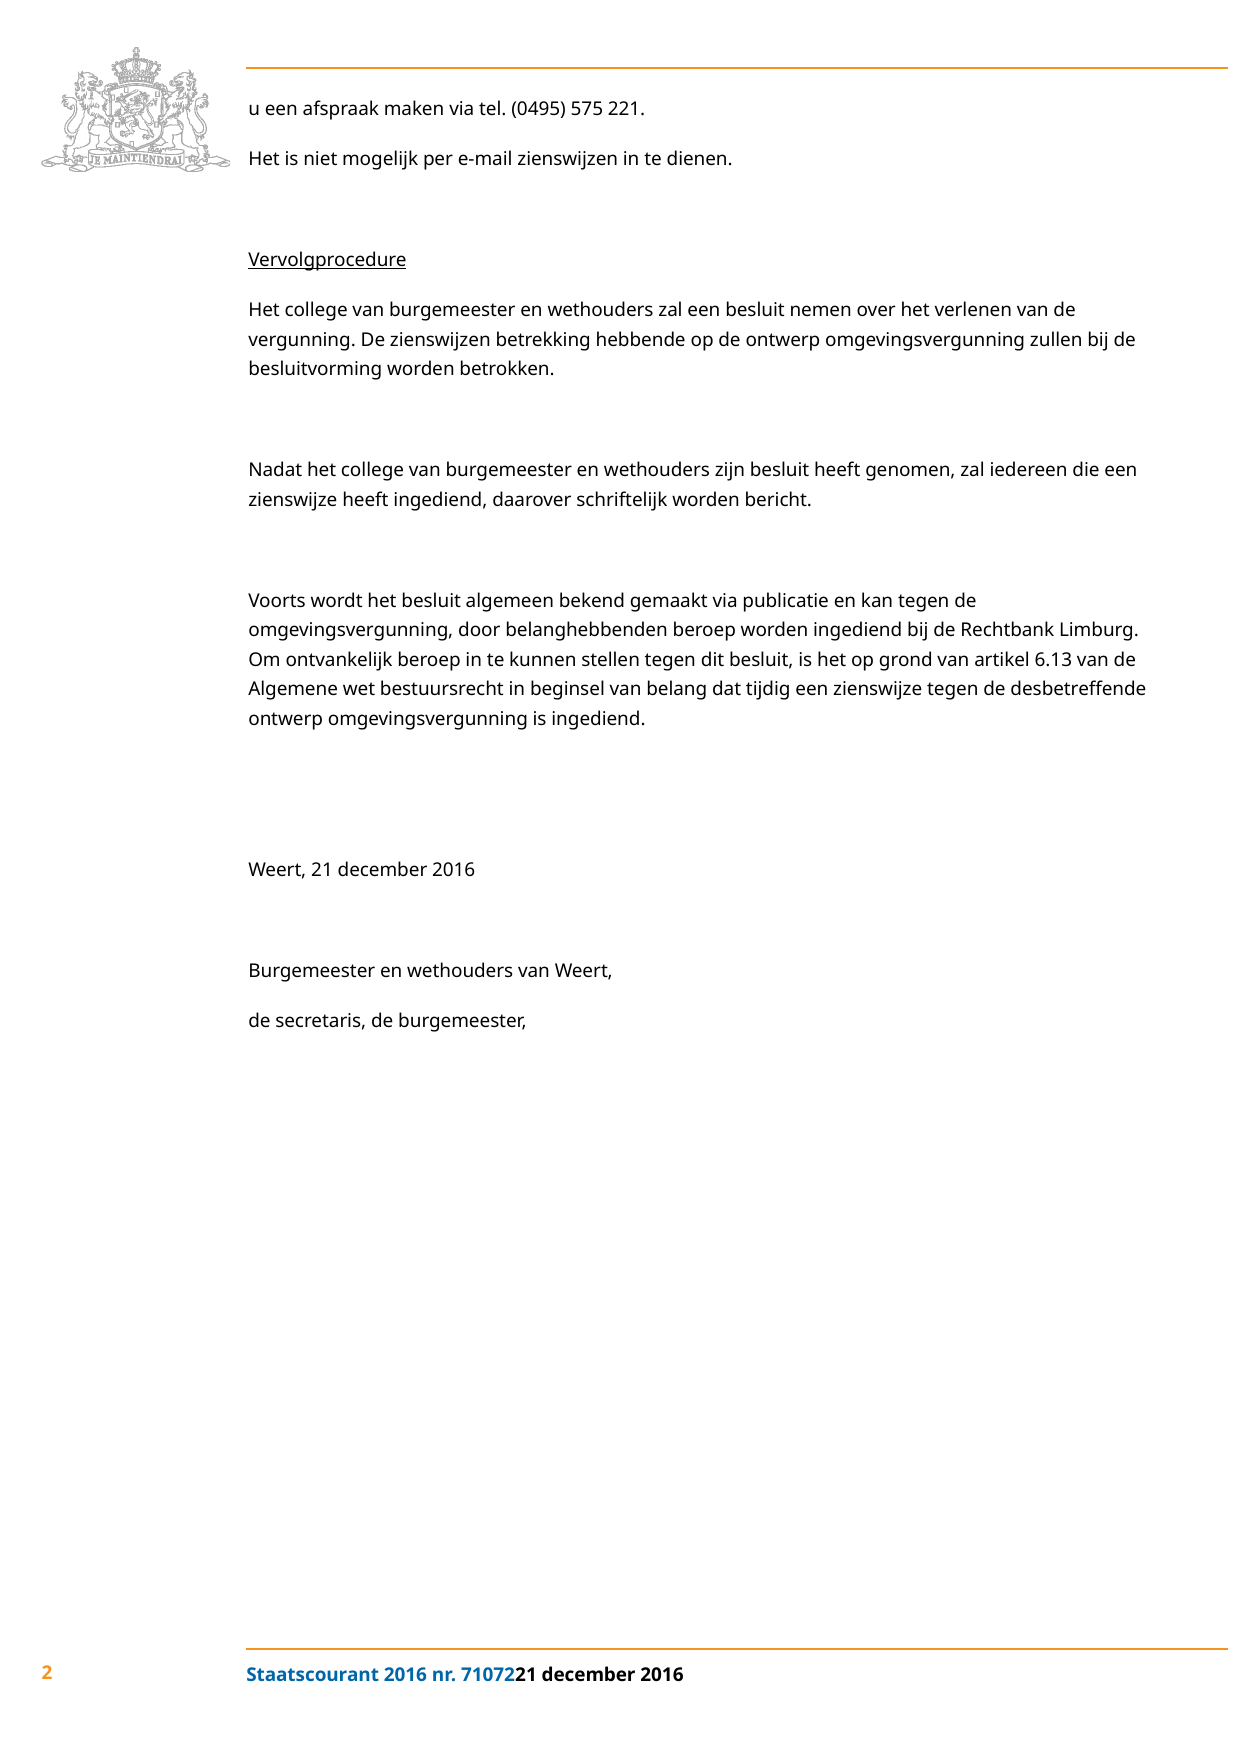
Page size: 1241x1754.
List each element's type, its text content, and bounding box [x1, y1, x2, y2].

text Vervolgprocedure [248, 246, 1152, 272]
text u een afspraak maken via tel. (0495) 575 221. [248, 95, 1152, 121]
text Burgemeester en wethouders van Weert, [248, 957, 1152, 983]
text Het is niet mogelijk per e-mail zienswijzen in te dienen. [248, 145, 1152, 171]
text de secretaris, de burgemeester, [248, 1008, 1152, 1033]
text Weert, 21 december 2016 [248, 856, 1152, 882]
text Voorts wordt het besluit algemeen bekend gemaakt via publicatie en kan tegen de omgevingsvergunning, door belanghebbenden beroep worden ingediend bij de Rechtbank Limburg. Om ontvankelijk beroep in te kunnen stellen tegen dit besluit, is het op grond van artikel 6.13 van de Algemene wet bestuursrecht in beginsel van belang dat tijdig een zienswijze tegen de desbetreffende ontwerp omgevingsvergunning is ingediend. [248, 587, 1152, 731]
text Nadat het college van burgemeester en wethouders zijn besluit heeft genomen, zal iedereen die een zienswijze heeft ingediend, daarover schriftelijk worden bericht. [248, 456, 1152, 512]
text Het college van burgemeester en wethouders zal een besluit nemen over het verlenen van de vergunning. De zienswijzen betrekking hebbende op de ontwerp omgevingsvergunning zullen bij de besluitvorming worden betrokken. [248, 296, 1152, 381]
picture [41, 47, 231, 172]
